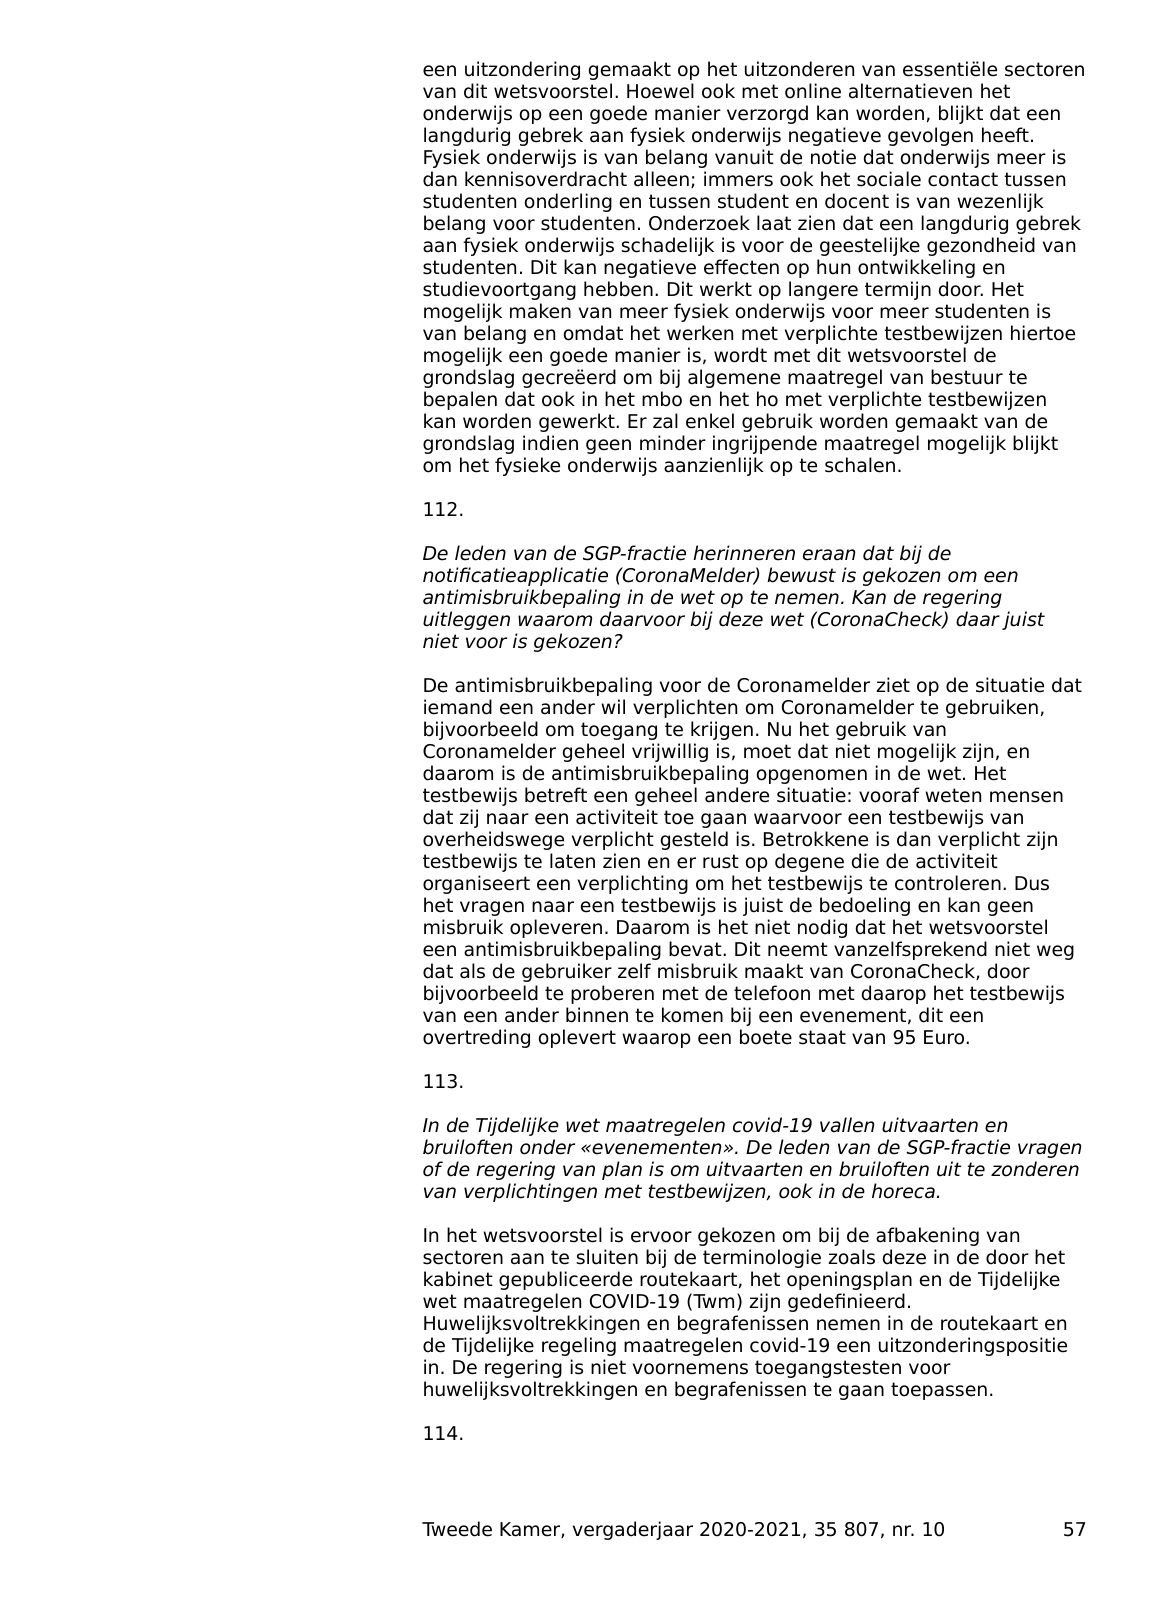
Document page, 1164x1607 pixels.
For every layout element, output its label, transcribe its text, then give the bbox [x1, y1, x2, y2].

text 114. [422, 1423, 1087, 1445]
text De antimisbruikbepaling voor de Coronamelder ziet op de situatie dat iemand een ander wil verplichten om Coronamelder te gebruiken, bijvoorbeeld om toegang te krijgen. Nu het gebruik van Coronamelder geheel vrijwillig is, moet dat niet mogelijk zijn, en daarom is de antimisbruikbepaling opgenomen in de wet. Het testbewijs betreft een geheel andere situatie: vooraf weten mensen dat zij naar een activiteit toe gaan waarvoor een testbewijs van overheidswege verplicht gesteld is. Betrokkene is dan verplicht zijn testbewijs te laten zien en er rust op degene die de activiteit organiseert een verplichting om het testbewijs te controleren. Dus het vragen naar een testbewijs is juist de bedoeling en kan geen misbruik opleveren. Daarom is het niet nodig dat het wetsvoorstel een antimisbruikbepaling bevat. Dit neemt vanzelfsprekend niet weg dat als de gebruiker zelf misbruik maakt van CoronaCheck, door bijvoorbeeld te proberen met de telefoon met daarop het testbewijs van een ander binnen te komen bij een evenement, dit een overtreding oplevert waarop een boete staat van 95 Euro. [422, 675, 1087, 1049]
text In het wetsvoorstel is ervoor gekozen om bij de afbakening van sectoren aan te sluiten bij de terminologie zoals deze in de door het kabinet gepubliceerde routekaart, het openingsplan en de Tijdelijke wet maatregelen COVID-19 (Twm) zijn gedefinieerd. Huwelijksvoltrekkingen en begrafenissen nemen in de routekaart en de Tijdelijke regeling maatregelen covid-19 een uitzonderingspositie in. De regering is niet voornemens toegangstesten voor huwelijksvoltrekkingen en begrafenissen te gaan toepassen. [422, 1225, 1087, 1401]
text 112. [422, 499, 1087, 521]
text De leden van de SGP-fractie herinneren eraan dat bij de notificatieapplicatie (CoronaMelder) bewust is gekozen om een antimisbruikbepaling in de wet op te nemen. Kan de regering uitleggen waarom daarvoor bij deze wet (CoronaCheck) daar juist niet voor is gekozen? [422, 543, 1087, 653]
text In de Tijdelijke wet maatregelen covid-19 vallen uitvaarten en bruiloften onder «evenementen». De leden van de SGP-fractie vragen of de regering van plan is om uitvaarten en bruiloften uit te zonderen van verplichtingen met testbewijzen, ook in de horeca. [422, 1115, 1087, 1203]
text 113. [422, 1071, 1087, 1093]
text een uitzondering gemaakt op het uitzonderen van essentiële sectoren van dit wetsvoorstel. Hoewel ook met online alternatieven het onderwijs op een goede manier verzorgd kan worden, blijkt dat een langdurig gebrek aan fysiek onderwijs negatieve gevolgen heeft. Fysiek onderwijs is van belang vanuit de notie dat onderwijs meer is dan kennisoverdracht alleen; immers ook het sociale contact tussen studenten onderling en tussen student en docent is van wezenlijk belang voor studenten. Onderzoek laat zien dat een langdurig gebrek aan fysiek onderwijs schadelijk is voor de geestelijke gezondheid van studenten. Dit kan negatieve effecten op hun ontwikkeling en studievoortgang hebben. Dit werkt op langere termijn door. Het mogelijk maken van meer fysiek onderwijs voor meer studenten is van belang en omdat het werken met verplichte testbewijzen hiertoe mogelijk een goede manier is, wordt met dit wetsvoorstel de grondslag gecreëerd om bij algemene maatregel van bestuur te bepalen dat ook in het mbo en het ho met verplichte testbewijzen kan worden gewerkt. Er zal enkel gebruik worden gemaakt van de grondslag indien geen minder ingrijpende maatregel mogelijk blijkt om het fysieke onderwijs aanzienlijk op te schalen. [422, 59, 1087, 477]
